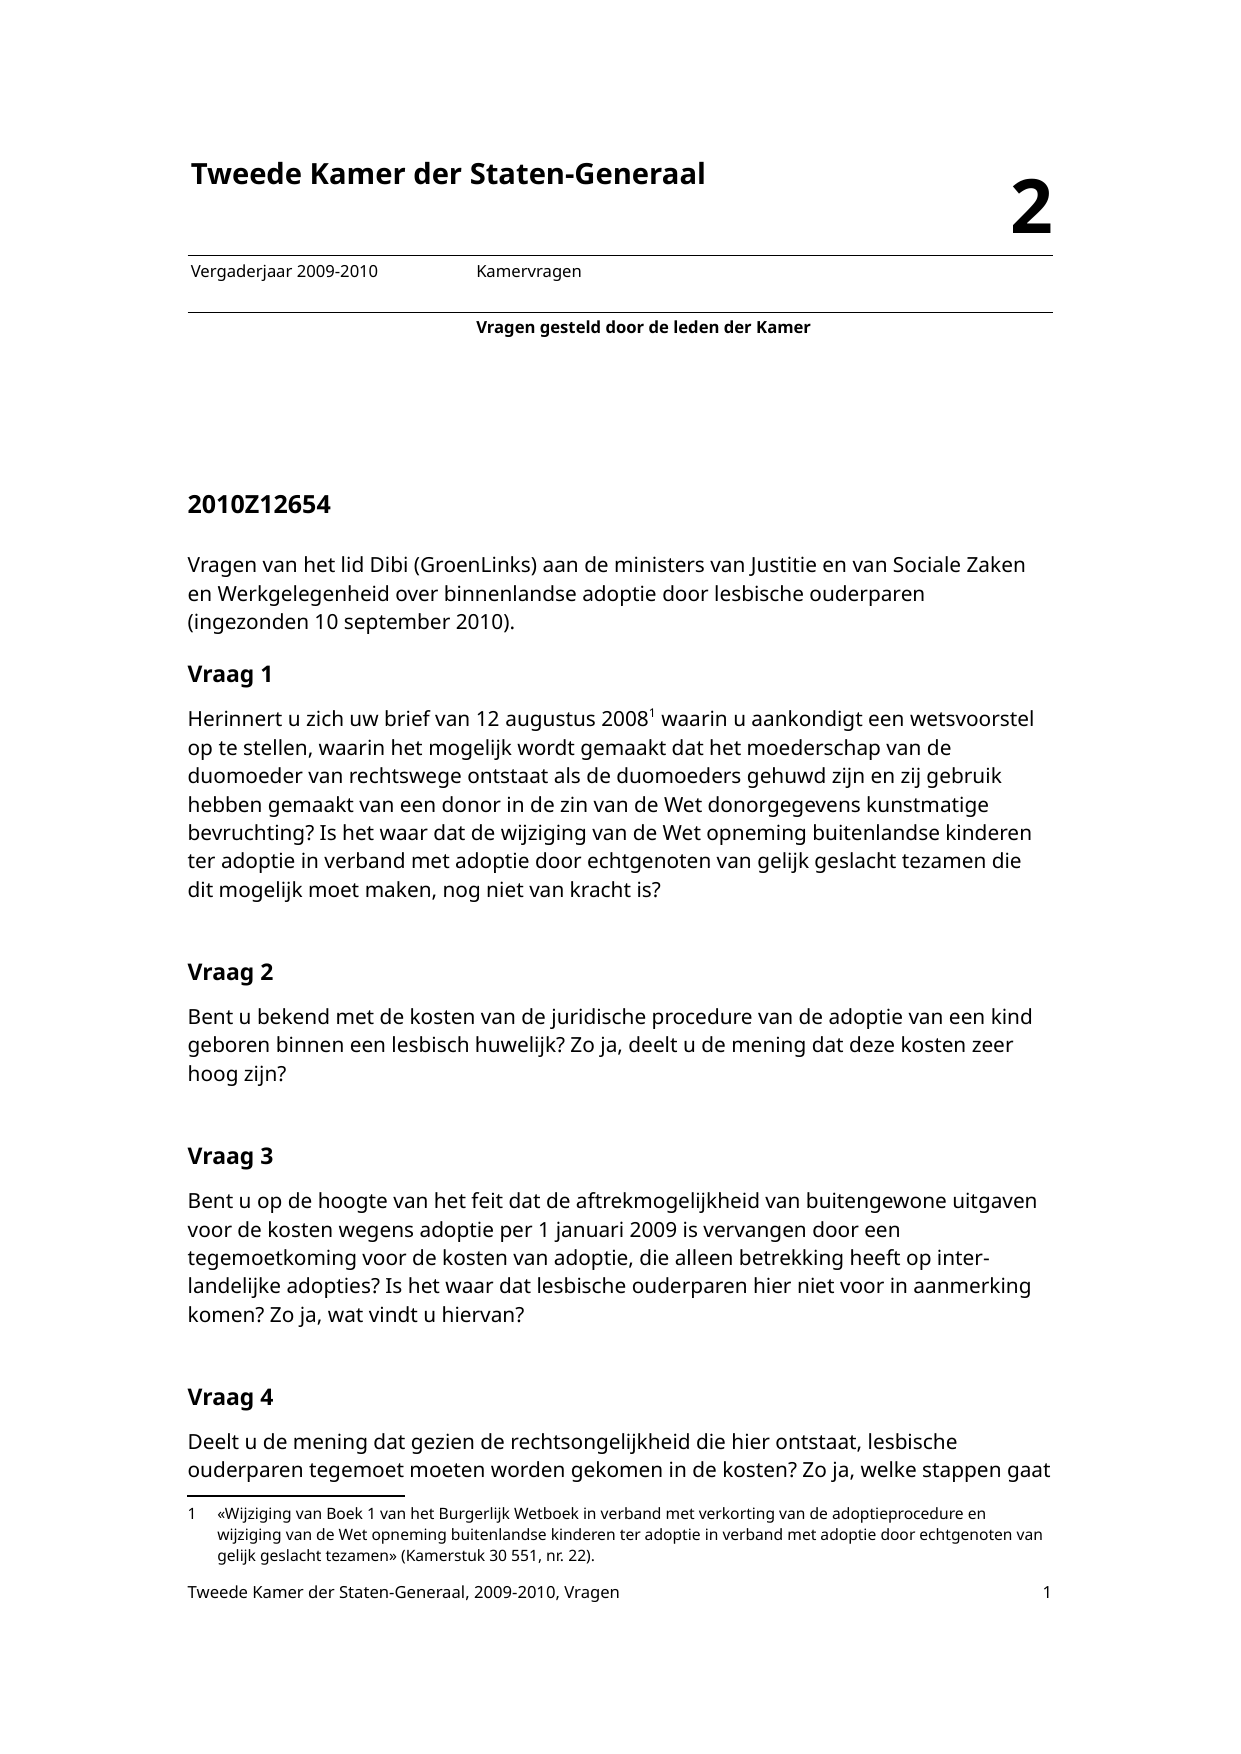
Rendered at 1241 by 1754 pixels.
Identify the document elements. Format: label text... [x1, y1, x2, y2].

text Herinnert u zich uw brief van 12 augustus 2008 waarin u aankondigt een wetsvoorstel op te stellen, waarin het mogelijk wordt gemaakt dat het moederschap van de duomoeder van rechtswege ontstaat als de duomoeders gehuwd zijn en zij gebruik hebben gemaakt van een donor in de zin van de Wet donorgegevens kunstmatige bevruchting? Is het waar dat de wijziging van de Wet opneming buitenlandse kinderen ter adoptie in verband met adoptie door echtgenoten van gelijk geslacht tezamen die dit mogelijk moet maken, nog niet van kracht is? [187, 704, 1053, 903]
table_cell Kamervragen [473, 256, 1053, 312]
table_cell Vergaderjaar 2009-2010 [188, 256, 473, 312]
table_cell Vragen gesteld door de leden der Kamer [473, 313, 1053, 339]
text 2010Z12654 [187, 487, 1053, 521]
text Bent u bekend met de kosten van de juridische procedure van de adoptie van een kind geboren binnen een lesbisch huwelijk? Zo ja, deelt u de mening dat deze kosten zeer hoog zijn? [187, 1002, 1053, 1087]
text «Wijziging van Boek 1 van het Burgerlijk Wetboek in verband met verkorting van de adoptieprocedure en wijziging van de Wet opneming buitenlandse kinderen ter adoptie in verband met adoptie door echtgenoten van gelijk geslacht tezamen» (Kamerstuk 30 551, nr. 22). [187, 1452, 1053, 1566]
table_cell [188, 313, 473, 339]
subtitle Vraag 3 [187, 1140, 1053, 1171]
subtitle Vraag 1 [187, 658, 1053, 689]
subtitle Vraag 2 [187, 956, 1053, 987]
table_header Tweede Kamer der Staten-Generaal [188, 150, 879, 255]
text Bent u op de hoogte van het feit dat de aftrekmogelijkheid van buitengewone uitgaven voor de kosten wegens adoptie per 1 januari 2009 is vervangen door een tegemoetkoming voor de kosten van adoptie, die alleen betrekking heeft op inter-landelijke adopties? Is het waar dat lesbische ouderparen hier niet voor in aanmerking komen? Zo ja, wat vindt u hiervan? [187, 1186, 1053, 1328]
table_header 2 [880, 150, 1053, 255]
text Vragen van het lid Dibi (GroenLinks) aan de ministers van Justitie en van Sociale Zaken en Werkgelegenheid over binnenlandse adoptie door lesbische ouderparen (ingezonden 10 september 2010). [187, 550, 1053, 636]
